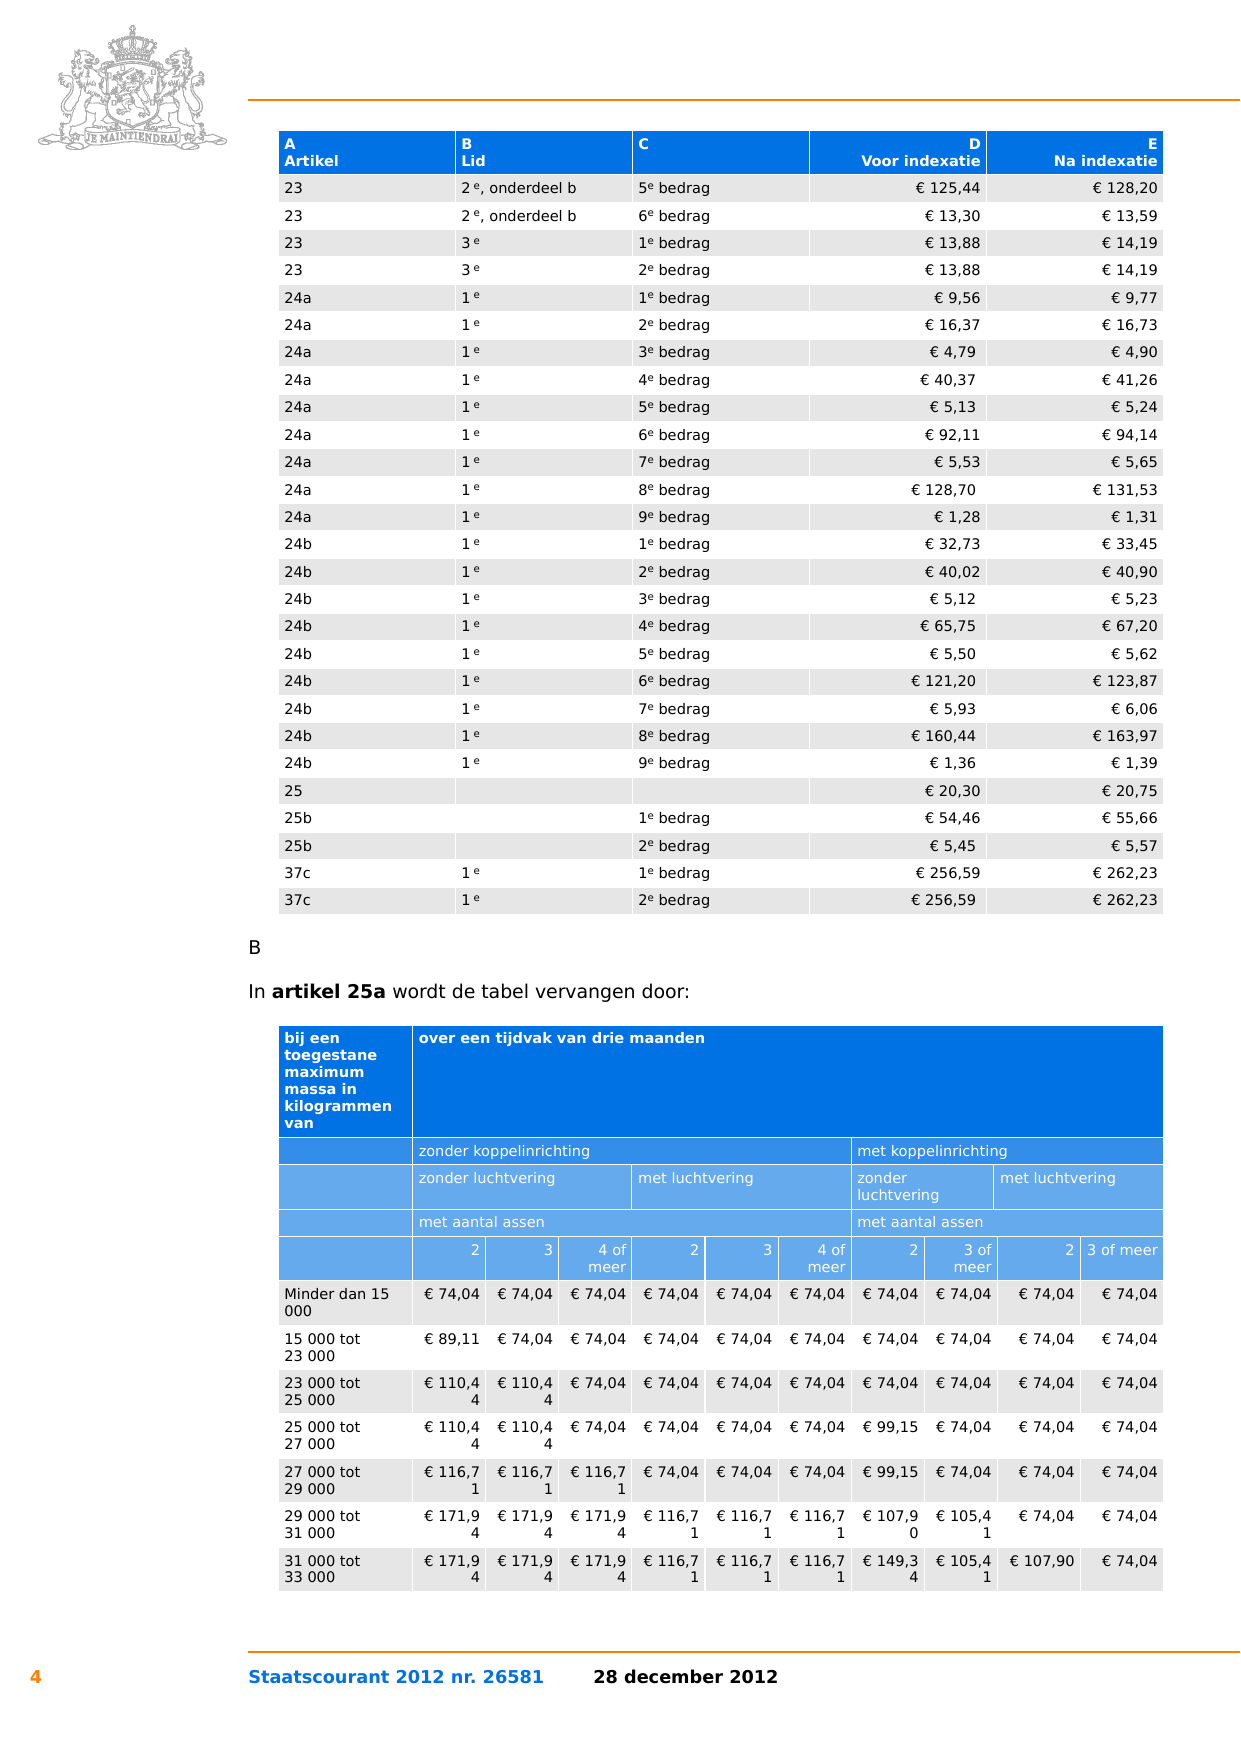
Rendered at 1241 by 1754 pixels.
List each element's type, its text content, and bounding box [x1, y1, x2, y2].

table_cell 1 e [456, 312, 632, 339]
table_cell 4 of meer [779, 1237, 851, 1280]
table_cell 2 e, onderdeel b [456, 175, 632, 202]
table_cell € 1,39 [987, 751, 1163, 777]
table_cell 1 e [456, 614, 632, 640]
table_header D Voor indexatie [810, 131, 986, 174]
table_cell 1 e [456, 422, 632, 448]
table_header E Na indexatie [987, 131, 1163, 174]
table_cell € 74,04 [852, 1370, 924, 1413]
table_cell zonder koppelinrichting [413, 1138, 851, 1164]
table_cell € 74,04 [779, 1281, 851, 1325]
table_cell € 74,04 [1081, 1459, 1163, 1502]
table_cell € 74,04 [706, 1415, 778, 1458]
table_cell € 5,12 [810, 586, 986, 613]
table_cell € 110,44 [413, 1415, 485, 1458]
table_header A Artikel [279, 131, 455, 174]
table_cell € 74,04 [998, 1326, 1080, 1369]
table_cell 3 e [456, 258, 632, 284]
table_cell 25b [279, 833, 455, 859]
table_cell 2e bedrag [633, 559, 809, 585]
table_cell € 89,11 [413, 1326, 485, 1369]
table_cell € 256,59 [810, 860, 986, 887]
table_cell 2e bedrag [633, 258, 809, 284]
table_cell € 116,71 [413, 1459, 485, 1502]
table_cell € 5,65 [987, 449, 1163, 476]
table_cell € 171,94 [486, 1503, 558, 1547]
table_cell [456, 778, 632, 804]
table_cell € 171,94 [559, 1503, 631, 1547]
table_cell € 74,04 [998, 1459, 1080, 1502]
table_cell € 55,66 [987, 805, 1163, 832]
table_cell € 74,04 [706, 1281, 778, 1325]
table_cell 1e bedrag [633, 805, 809, 832]
table_cell 27 000 tot 29 000 [279, 1459, 412, 1502]
table_cell 24a [279, 449, 455, 476]
table_cell 1 e [456, 395, 632, 421]
table_cell € 74,04 [779, 1459, 851, 1502]
table_cell 1 e [456, 449, 632, 476]
table_cell 1e bedrag [633, 285, 809, 311]
table_cell € 74,04 [1081, 1548, 1163, 1591]
table_cell € 107,90 [998, 1548, 1080, 1591]
table_cell 9e bedrag [633, 751, 809, 777]
table_cell € 4,79 [810, 340, 986, 366]
table_cell € 14,19 [987, 258, 1163, 284]
table_cell 23 [279, 175, 455, 202]
table_cell € 116,71 [706, 1548, 778, 1591]
table_cell 24a [279, 340, 455, 366]
table_cell 3e bedrag [633, 340, 809, 366]
table_cell 1e bedrag [633, 230, 809, 256]
table_cell 24a [279, 395, 455, 421]
table_cell 5e bedrag [633, 395, 809, 421]
table_cell 24a [279, 312, 455, 339]
table_cell 1e bedrag [633, 860, 809, 887]
table_cell € 171,94 [559, 1548, 631, 1591]
table_cell € 74,04 [413, 1281, 485, 1325]
table_cell € 74,04 [706, 1370, 778, 1413]
table_cell € 1,31 [987, 504, 1163, 530]
table_cell € 74,04 [852, 1326, 924, 1369]
table_cell 2e bedrag [633, 833, 809, 859]
table_cell 24b [279, 531, 455, 558]
table_cell [279, 1210, 412, 1236]
table_cell € 65,75 [810, 614, 986, 640]
table_cell € 92,11 [810, 422, 986, 448]
table_cell 2e bedrag [633, 888, 809, 914]
table_cell 23 [279, 230, 455, 256]
table_cell Minder dan 15 000 [279, 1281, 412, 1325]
table_cell € 110,44 [413, 1370, 485, 1413]
table_cell € 116,71 [559, 1459, 631, 1502]
table_cell € 74,04 [486, 1281, 558, 1325]
table_cell € 74,04 [1081, 1503, 1163, 1547]
table_header C [633, 131, 809, 174]
table_cell 3e bedrag [633, 586, 809, 613]
table_cell 1 e [456, 751, 632, 777]
table_cell € 20,30 [810, 778, 986, 804]
table_cell met koppelinrichting [852, 1138, 1163, 1164]
table_cell 7e bedrag [633, 696, 809, 722]
table_cell € 74,04 [632, 1281, 704, 1325]
table_cell met luchtvering [632, 1165, 851, 1209]
table_cell € 9,56 [810, 285, 986, 311]
table_cell € 74,04 [632, 1415, 704, 1458]
table_cell 24b [279, 586, 455, 613]
table_cell zonder luchtvering [413, 1165, 631, 1209]
table_cell € 74,04 [925, 1326, 997, 1369]
table_cell € 74,04 [706, 1326, 778, 1369]
table_cell € 131,53 [987, 477, 1163, 503]
table_cell € 116,71 [706, 1503, 778, 1547]
table_cell € 128,70 [810, 477, 986, 503]
table_cell 9e bedrag [633, 504, 809, 530]
table_cell € 5,93 [810, 696, 986, 722]
table_cell 2 [852, 1237, 924, 1280]
table_cell 24b [279, 614, 455, 640]
table_cell € 9,77 [987, 285, 1163, 311]
table_cell € 74,04 [998, 1415, 1080, 1458]
table_cell € 74,04 [1081, 1281, 1163, 1325]
table_cell € 74,04 [559, 1281, 631, 1325]
table_cell € 105,41 [925, 1503, 997, 1547]
table_cell € 116,71 [779, 1503, 851, 1547]
table_cell € 13,88 [810, 230, 986, 256]
table_cell € 74,04 [1081, 1370, 1163, 1413]
table_cell € 116,71 [632, 1503, 704, 1547]
table_cell 4e bedrag [633, 367, 809, 393]
table_cell € 74,04 [925, 1281, 997, 1325]
table_cell € 163,97 [987, 723, 1163, 749]
table_cell 1 e [456, 669, 632, 695]
table_cell € 5,13 [810, 395, 986, 421]
table_cell 1 e [456, 641, 632, 667]
table_cell € 74,04 [632, 1459, 704, 1502]
table_header B Lid [456, 131, 632, 174]
table_cell € 160,44 [810, 723, 986, 749]
table_cell 24b [279, 696, 455, 722]
table_cell 2 e, onderdeel b [456, 203, 632, 229]
table_cell € 40,37 [810, 367, 986, 393]
table_cell € 262,23 [987, 860, 1163, 887]
table_cell € 4,90 [987, 340, 1163, 366]
table_header bij een toegestane maximum massa in kilogrammen van [279, 1026, 412, 1137]
table_cell [633, 778, 809, 804]
table_cell € 74,04 [998, 1281, 1080, 1325]
table_cell [279, 1237, 412, 1280]
table_cell € 14,19 [987, 230, 1163, 256]
table_cell 6e bedrag [633, 203, 809, 229]
table_cell € 5,62 [987, 641, 1163, 667]
table_cell € 121,20 [810, 669, 986, 695]
table_cell € 74,04 [998, 1370, 1080, 1413]
table_cell € 149,34 [852, 1548, 924, 1591]
table_cell € 74,04 [559, 1370, 631, 1413]
table_cell 7e bedrag [633, 449, 809, 476]
table_cell met luchtvering [994, 1165, 1163, 1209]
table_cell 2 [413, 1237, 485, 1280]
table_cell 1 e [456, 531, 632, 558]
table_cell € 74,04 [1081, 1326, 1163, 1369]
table_cell 6e bedrag [633, 422, 809, 448]
table_cell 24b [279, 559, 455, 585]
table_cell € 74,04 [925, 1370, 997, 1413]
table_cell 29 000 tot 31 000 [279, 1503, 412, 1547]
table_cell 1 e [456, 285, 632, 311]
table_cell € 262,23 [987, 888, 1163, 914]
table_cell met aantal assen [413, 1210, 851, 1236]
table_cell € 40,02 [810, 559, 986, 585]
table_cell 2 [998, 1237, 1080, 1280]
table_cell 24b [279, 641, 455, 667]
table_cell 37c [279, 888, 455, 914]
table_cell € 123,87 [987, 669, 1163, 695]
picture [38, 25, 227, 150]
table_cell € 5,53 [810, 449, 986, 476]
table_cell 25b [279, 805, 455, 832]
table_cell 24b [279, 723, 455, 749]
table_cell € 13,88 [810, 258, 986, 284]
table_cell € 74,04 [706, 1459, 778, 1502]
table_cell 8e bedrag [633, 723, 809, 749]
table_cell € 74,04 [779, 1326, 851, 1369]
table_cell € 116,71 [632, 1548, 704, 1591]
table_cell 31 000 tot 33 000 [279, 1548, 412, 1591]
table_cell € 32,73 [810, 531, 986, 558]
table_cell 25 [279, 778, 455, 804]
table_cell € 74,04 [559, 1326, 631, 1369]
table_cell € 33,45 [987, 531, 1163, 558]
table_cell 24a [279, 477, 455, 503]
table_cell € 40,90 [987, 559, 1163, 585]
table_cell 24b [279, 751, 455, 777]
table_cell 24b [279, 669, 455, 695]
table_cell [279, 1165, 412, 1209]
table_cell € 94,14 [987, 422, 1163, 448]
table_cell € 74,04 [779, 1415, 851, 1458]
table_cell met aantal assen [852, 1210, 1163, 1236]
table_cell [456, 833, 632, 859]
table_cell € 54,46 [810, 805, 986, 832]
table_cell € 74,04 [998, 1503, 1080, 1547]
table_cell € 74,04 [925, 1459, 997, 1502]
table_cell € 6,06 [987, 696, 1163, 722]
table_cell 1 e [456, 367, 632, 393]
table_cell 15 000 tot 23 000 [279, 1326, 412, 1369]
table_cell € 13,30 [810, 203, 986, 229]
table_cell 24a [279, 504, 455, 530]
table_cell 3 of meer [1081, 1237, 1163, 1280]
table_cell € 128,20 [987, 175, 1163, 202]
table_cell € 1,28 [810, 504, 986, 530]
table_cell 1 e [456, 723, 632, 749]
table_cell € 74,04 [632, 1326, 704, 1369]
table_cell 5e bedrag [633, 641, 809, 667]
table_cell € 20,75 [987, 778, 1163, 804]
table_cell € 256,59 [810, 888, 986, 914]
table_cell 23 [279, 203, 455, 229]
table_cell 37c [279, 860, 455, 887]
table_cell 5e bedrag [633, 175, 809, 202]
table_cell € 74,04 [779, 1370, 851, 1413]
table_cell [456, 805, 632, 832]
table_cell € 171,94 [486, 1548, 558, 1591]
table_cell € 5,23 [987, 586, 1163, 613]
table_cell € 74,04 [632, 1370, 704, 1413]
table_cell € 67,20 [987, 614, 1163, 640]
table_cell zonder luchtvering [852, 1165, 993, 1209]
table_cell 1 e [456, 860, 632, 887]
text In artikel 25a wordt de tabel vervangen door: [248, 981, 1163, 1003]
table_cell 4 of meer [559, 1237, 631, 1280]
table_cell € 74,04 [1081, 1415, 1163, 1458]
table_cell 3 of meer [925, 1237, 997, 1280]
table_cell 4e bedrag [633, 614, 809, 640]
table_cell € 5,57 [987, 833, 1163, 859]
table_cell € 171,94 [413, 1548, 485, 1591]
table_cell 1 e [456, 696, 632, 722]
table_cell 3 [706, 1237, 778, 1280]
table_cell € 110,44 [486, 1370, 558, 1413]
table_cell € 99,15 [852, 1459, 924, 1502]
table_cell 25 000 tot 27 000 [279, 1415, 412, 1458]
table_cell € 125,44 [810, 175, 986, 202]
table_cell 1 e [456, 504, 632, 530]
table_cell € 16,73 [987, 312, 1163, 339]
table_cell € 116,71 [486, 1459, 558, 1502]
table_cell 24a [279, 367, 455, 393]
table_cell € 116,71 [779, 1548, 851, 1591]
table_cell 24a [279, 422, 455, 448]
table_cell € 107,90 [852, 1503, 924, 1547]
table_cell 3 [486, 1237, 558, 1280]
table_cell € 5,24 [987, 395, 1163, 421]
table_cell 1 e [456, 888, 632, 914]
table_cell 6e bedrag [633, 669, 809, 695]
table_cell € 99,15 [852, 1415, 924, 1458]
table_cell € 74,04 [559, 1415, 631, 1458]
table_cell € 105,41 [925, 1548, 997, 1591]
text B [248, 937, 1163, 959]
table_cell 1 e [456, 477, 632, 503]
table_cell € 1,36 [810, 751, 986, 777]
table_cell € 5,45 [810, 833, 986, 859]
table_cell € 171,94 [413, 1503, 485, 1547]
table_cell 1 e [456, 559, 632, 585]
table_cell 23 000 tot 25 000 [279, 1370, 412, 1413]
table_cell € 16,37 [810, 312, 986, 339]
table_cell € 110,44 [486, 1415, 558, 1458]
table_cell € 41,26 [987, 367, 1163, 393]
table_cell € 74,04 [925, 1415, 997, 1458]
table_cell 8e bedrag [633, 477, 809, 503]
table_cell 2e bedrag [633, 312, 809, 339]
table_cell [279, 1138, 412, 1164]
table_cell 3 e [456, 230, 632, 256]
table_cell 23 [279, 258, 455, 284]
table_cell € 74,04 [486, 1326, 558, 1369]
table_cell 2 [632, 1237, 704, 1280]
table_cell 1 e [456, 586, 632, 613]
table_cell 24a [279, 285, 455, 311]
table_cell 1e bedrag [633, 531, 809, 558]
table_cell € 13,59 [987, 203, 1163, 229]
table_header over een tijdvak van drie maanden [413, 1026, 1163, 1137]
table_cell 1 e [456, 340, 632, 366]
table_cell € 5,50 [810, 641, 986, 667]
table_cell € 74,04 [852, 1281, 924, 1325]
